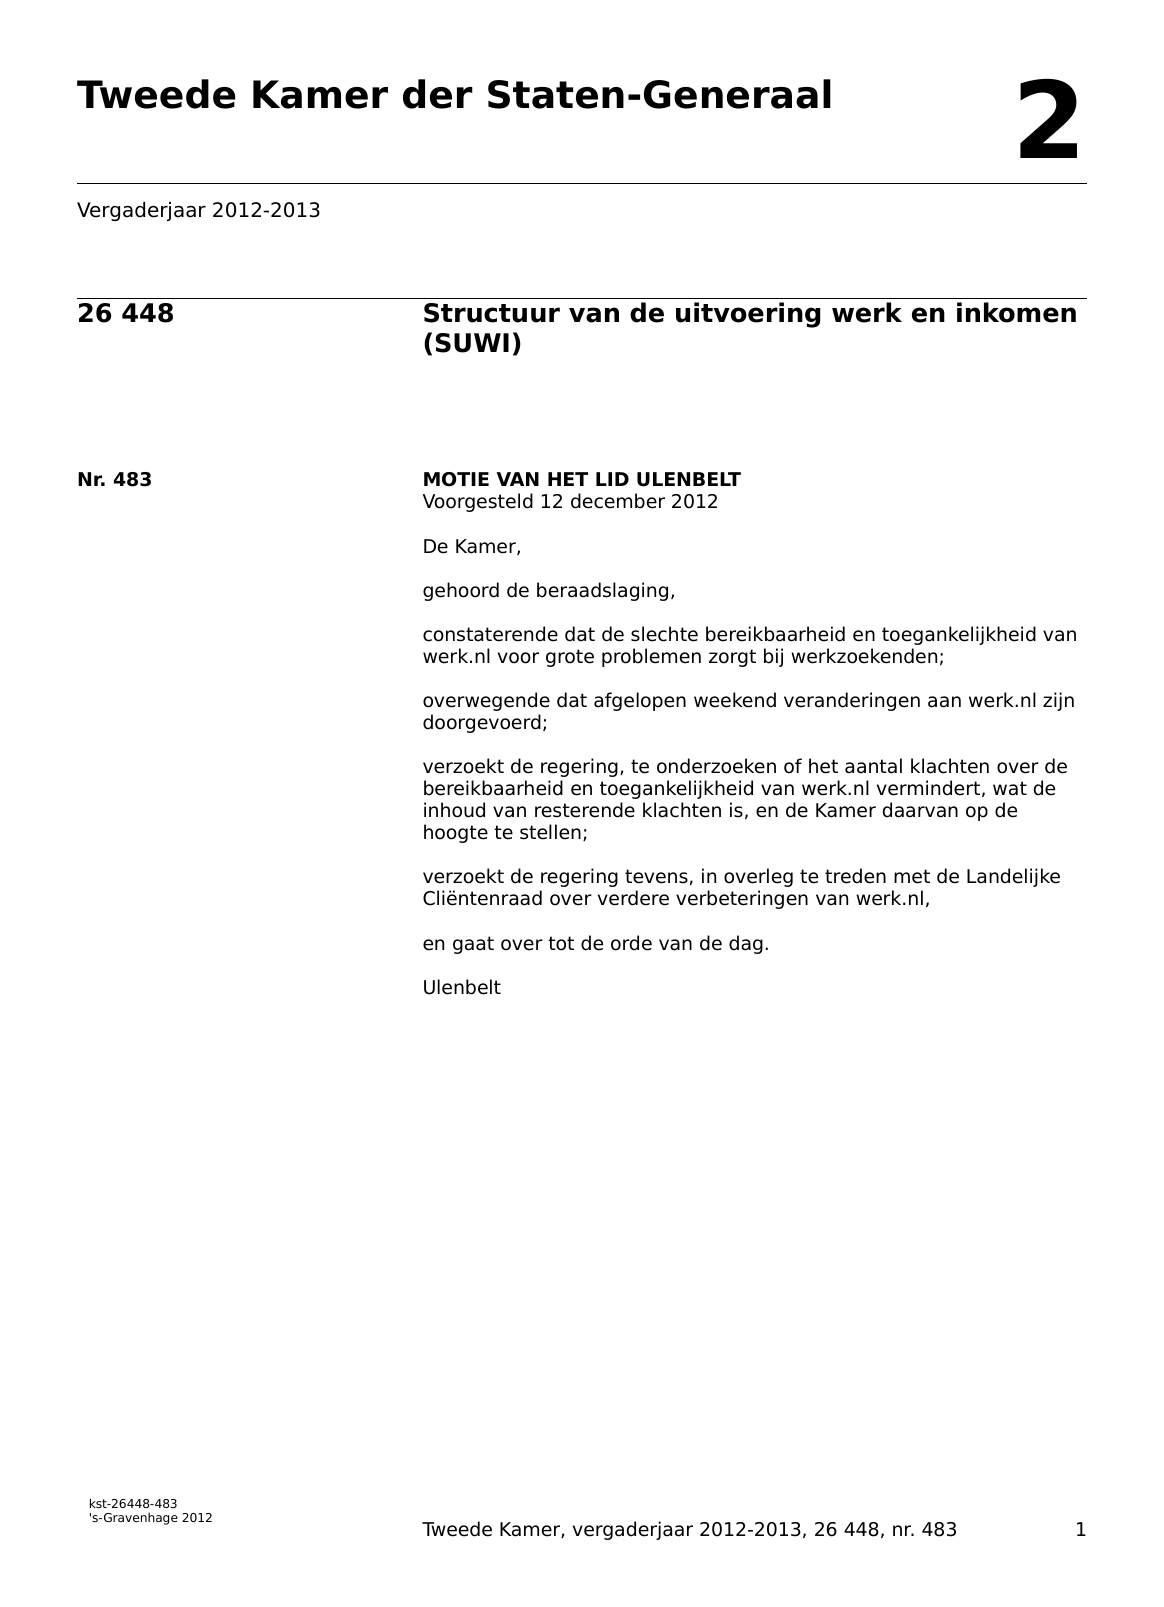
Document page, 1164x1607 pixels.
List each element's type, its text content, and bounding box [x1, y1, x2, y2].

subtitle Nr. 483 MOTIE VAN HET LID ULENBELT [77, 469, 1087, 491]
text 's-Gravenhage 2012 [88, 1511, 323, 1525]
text Ulenbelt [422, 977, 1087, 998]
text overwegende dat afgelopen weekend veranderingen aan werk.nl zijn doorgevoerd; [422, 690, 1087, 734]
text verzoekt de regering, te onderzoeken of het aantal klachten over de bereikbaarheid en toegankelijkheid van werk.nl vermindert, wat de inhoud van resterende klachten is, en de Kamer daarvan op de hoogte te stellen; [422, 756, 1087, 844]
text Voorgesteld 12 december 2012 [422, 491, 1087, 513]
text constaterende dat de slechte bereikbaarheid en toegankelijkheid van werk.nl voor grote problemen zorgt bij werkzoekenden; [422, 624, 1087, 668]
text en gaat over tot de orde van de dag. [422, 932, 1087, 954]
subtitle 26 448 Structuur van de uitvoering werk en inkomen (SUWI) [77, 299, 1087, 358]
text verzoekt de regering tevens, in overleg te treden met de Landelijke Cliëntenraad over verdere verbeteringen van werk.nl, [422, 866, 1087, 910]
text kst-26448-483 [88, 1497, 323, 1511]
table_cell Vergaderjaar 2012-2013 [77, 184, 1087, 298]
table_header 2 [886, 59, 1087, 183]
text gehoord de beraadslaging, [422, 580, 1087, 602]
table_header Tweede Kamer der Staten-Generaal [77, 59, 886, 183]
text De Kamer, [422, 536, 1087, 557]
